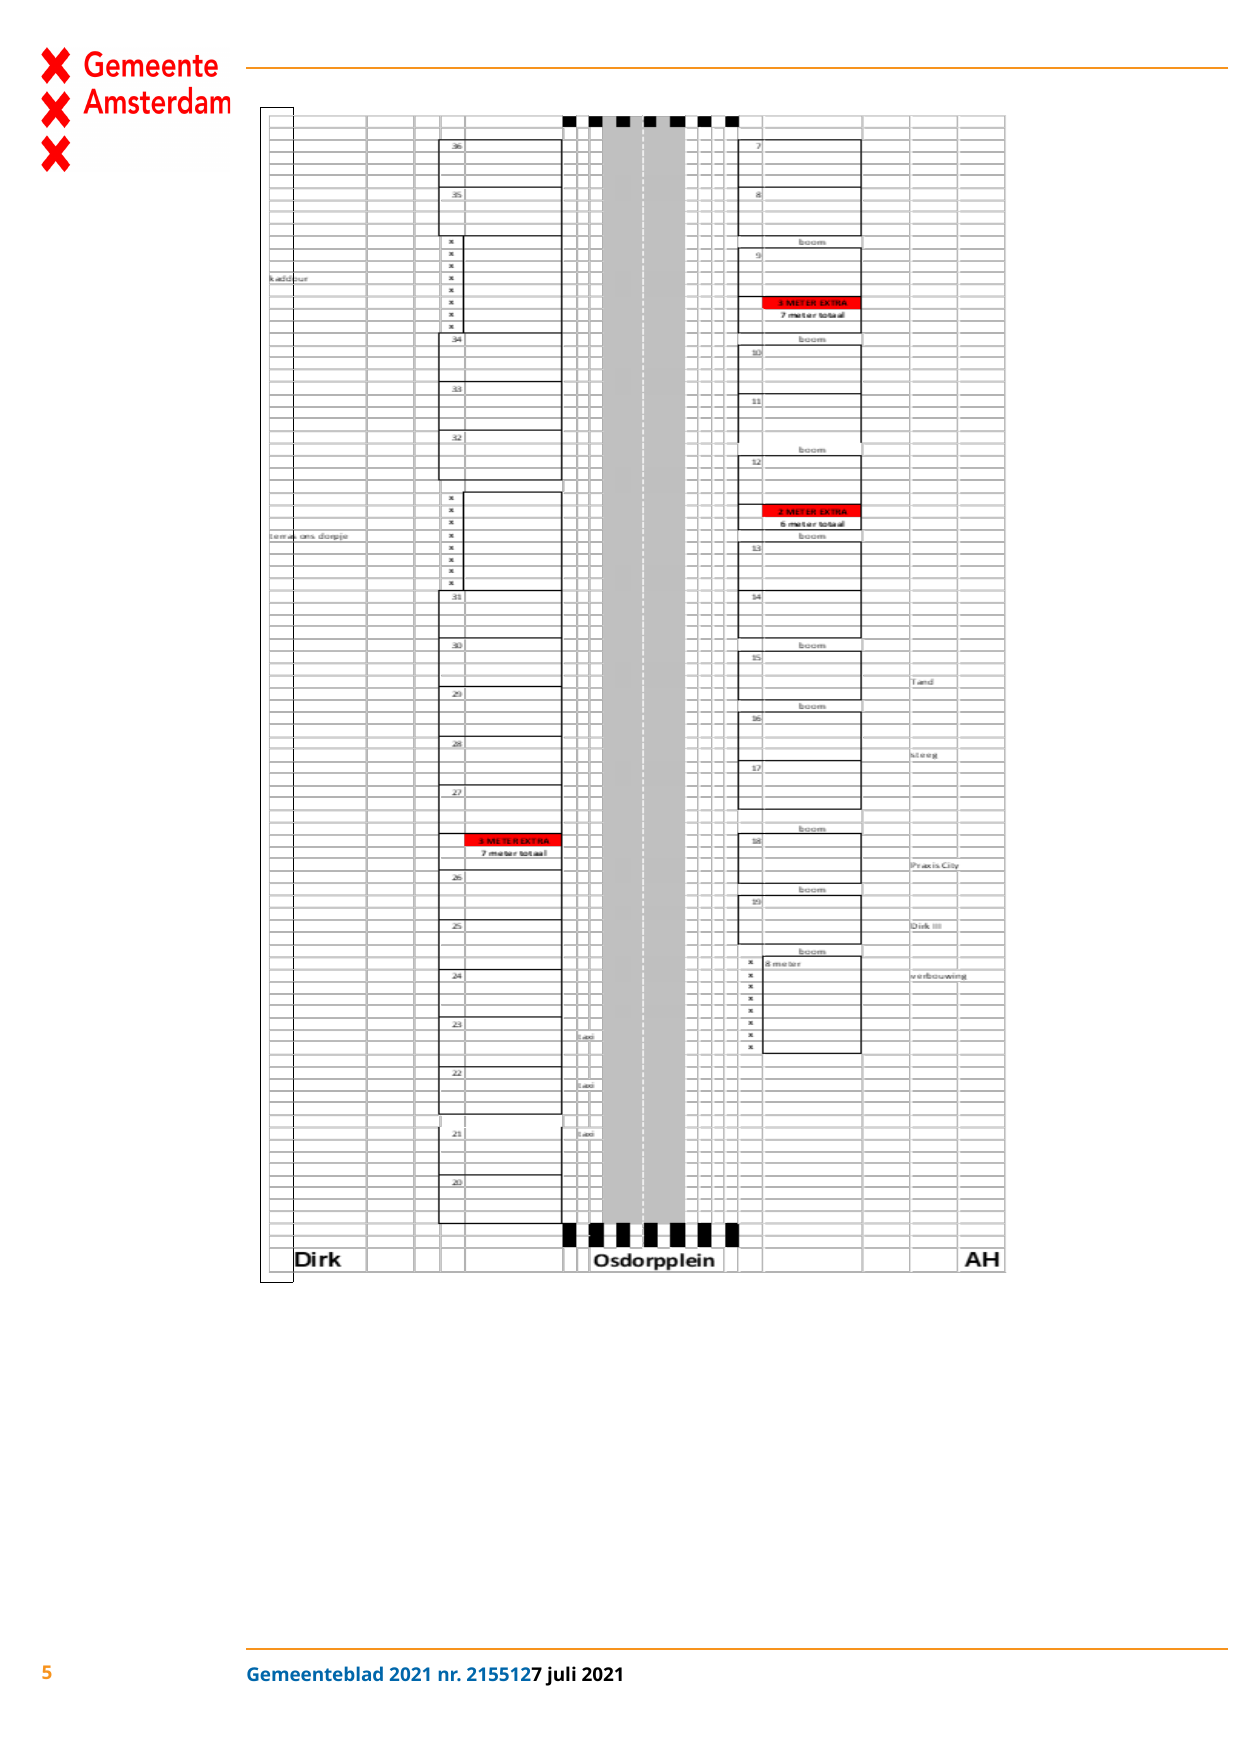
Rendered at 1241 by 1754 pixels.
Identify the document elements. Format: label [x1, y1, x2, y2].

picture [41, 47, 231, 172]
picture [268, 115, 1008, 1274]
